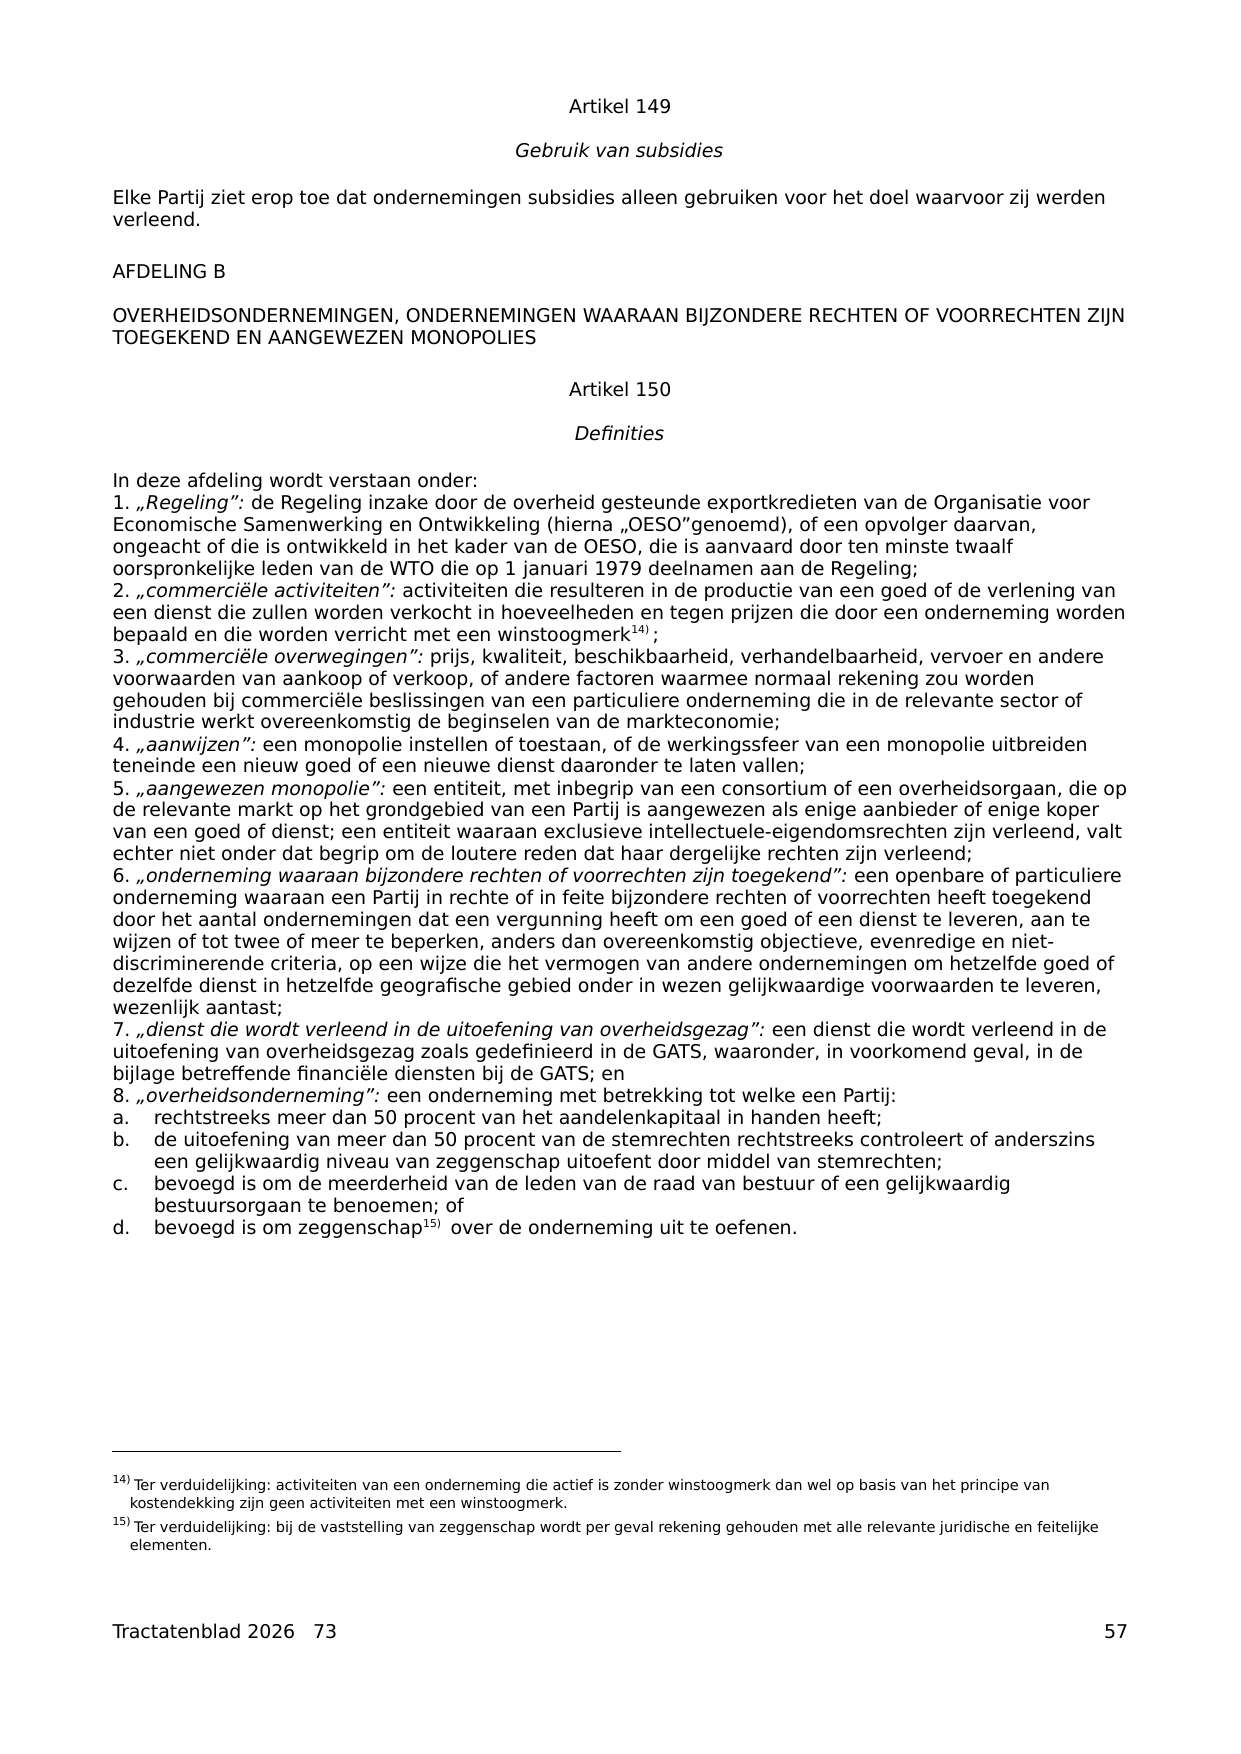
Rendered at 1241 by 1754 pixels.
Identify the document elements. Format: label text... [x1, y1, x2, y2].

text Ter verduidelijking: activiteiten van een onderneming die actief is zonder winstoogmerk dan wel op basis van het principe van kostendekking zijn geen activiteiten met een winstoogmerk. [112, 1473, 1128, 1512]
text 7. „dienst die wordt verleend in de uitoefening van overheidsgezag”: een dienst die wordt verleend in de uitoefening van overheidsgezag zoals gedefinieerd in de GATS, waaronder, in voorkomend geval, in de bijlage betreffende financiële diensten bij de GATS; en [112, 1019, 1128, 1085]
text 8. „overheidsonderneming”: een onderneming met betrekking tot welke een Partij: [112, 1085, 1128, 1107]
text Ter verduidelijking: bij de vaststelling van zeggenschap wordt per geval rekening gehouden met alle relevante juridische en feitelijke elementen. [112, 1515, 1128, 1554]
text a. rechtstreeks meer dan 50 procent van het aandelenkapitaal in handen heeft; [112, 1107, 1128, 1129]
text Elke Partij ziet erop toe dat ondernemingen subsidies alleen gebruiken voor het doel waarvoor zij werden verleend. [112, 187, 1128, 231]
text d. bevoegd is om zeggenschap over de onderneming uit te oefenen. [112, 1217, 1128, 1239]
subtitle AFDELING B OVERHEIDSONDERNEMINGEN, ONDERNEMINGEN WAARAAN BIJZONDERE RECHTEN OF VOORRECHTEN ZIJN TOEGEKEND EN AANGEWEZEN MONOPOLIES [112, 261, 1128, 349]
text b. de uitoefening van meer dan 50 procent van de stemrechten rechtstreeks controleert of anderszins een gelijkwaardig niveau van zeggenschap uitoefent door middel van stemrechten; [112, 1129, 1128, 1173]
text 2. „commerciële activiteiten”: activiteiten die resulteren in de productie van een goed of de verlening van een dienst die zullen worden verkocht in hoeveelheden en tegen prijzen die door een onderneming worden bepaald en die worden verricht met een winstoogmerk; [112, 579, 1128, 646]
text 4. „aanwijzen”: een monopolie instellen of toestaan, of de werkingssfeer van een monopolie uitbreiden teneinde een nieuw goed of een nieuwe dienst daaronder te laten vallen; [112, 733, 1128, 777]
text 1. „Regeling”: de Regeling inzake door de overheid gesteunde exportkredieten van de Organisatie voor Economische Samenwerking en Ontwikkeling (hierna „OESO”genoemd), of een opvolger daarvan, ongeacht of die is ontwikkeld in het kader van de OESO, die is aanvaard door ten minste twaalf oorspronkelijke leden van de WTO die op 1 januari 1979 deelnamen aan de Regeling; [112, 492, 1128, 579]
text In deze afdeling wordt verstaan onder: [112, 470, 1128, 492]
text 3. „commerciële overwegingen”: prijs, kwaliteit, beschikbaarheid, verhandelbaarheid, vervoer en andere voorwaarden van aankoop of verkoop, of andere factoren waarmee normaal rekening zou worden gehouden bij commerciële beslissingen van een particuliere onderneming die in de relevante sector of industrie werkt overeenkomstig de beginselen van de markteconomie; [112, 646, 1128, 733]
text c. bevoegd is om de meerderheid van de leden van de raad van bestuur of een gelijkwaardig bestuursorgaan te benoemen; of [112, 1173, 1128, 1217]
text 5. „aangewezen monopolie”: een entiteit, met inbegrip van een consortium of een overheidsorgaan, die op de relevante markt op het grondgebied van een Partij is aangewezen als enige aanbieder of enige koper van een goed of dienst; een entiteit waaraan exclusieve intellectuele-eigendomsrechten zijn verleend, valt echter niet onder dat begrip om de loutere reden dat haar dergelijke rechten zijn verleend; [112, 777, 1128, 865]
subtitle Artikel 149 Gebruik van subsidies [112, 96, 1128, 162]
subtitle Artikel 150 Definities [112, 379, 1128, 445]
text 6. „onderneming waaraan bijzondere rechten of voorrechten zijn toegekend”: een openbare of particuliere onderneming waaraan een Partij in rechte of in feite bijzondere rechten of voorrechten heeft toegekend door het aantal ondernemingen dat een vergunning heeft om een goed of een dienst te leveren, aan te wijzen of tot twee of meer te beperken, anders dan overeenkomstig objectieve, evenredige en niet-discriminerende criteria, op een wijze die het vermogen van andere ondernemingen om hetzelfde goed of dezelfde dienst in hetzelfde geografische gebied onder in wezen gelijkwaardige voorwaarden te leveren, wezenlijk aantast; [112, 865, 1128, 1019]
